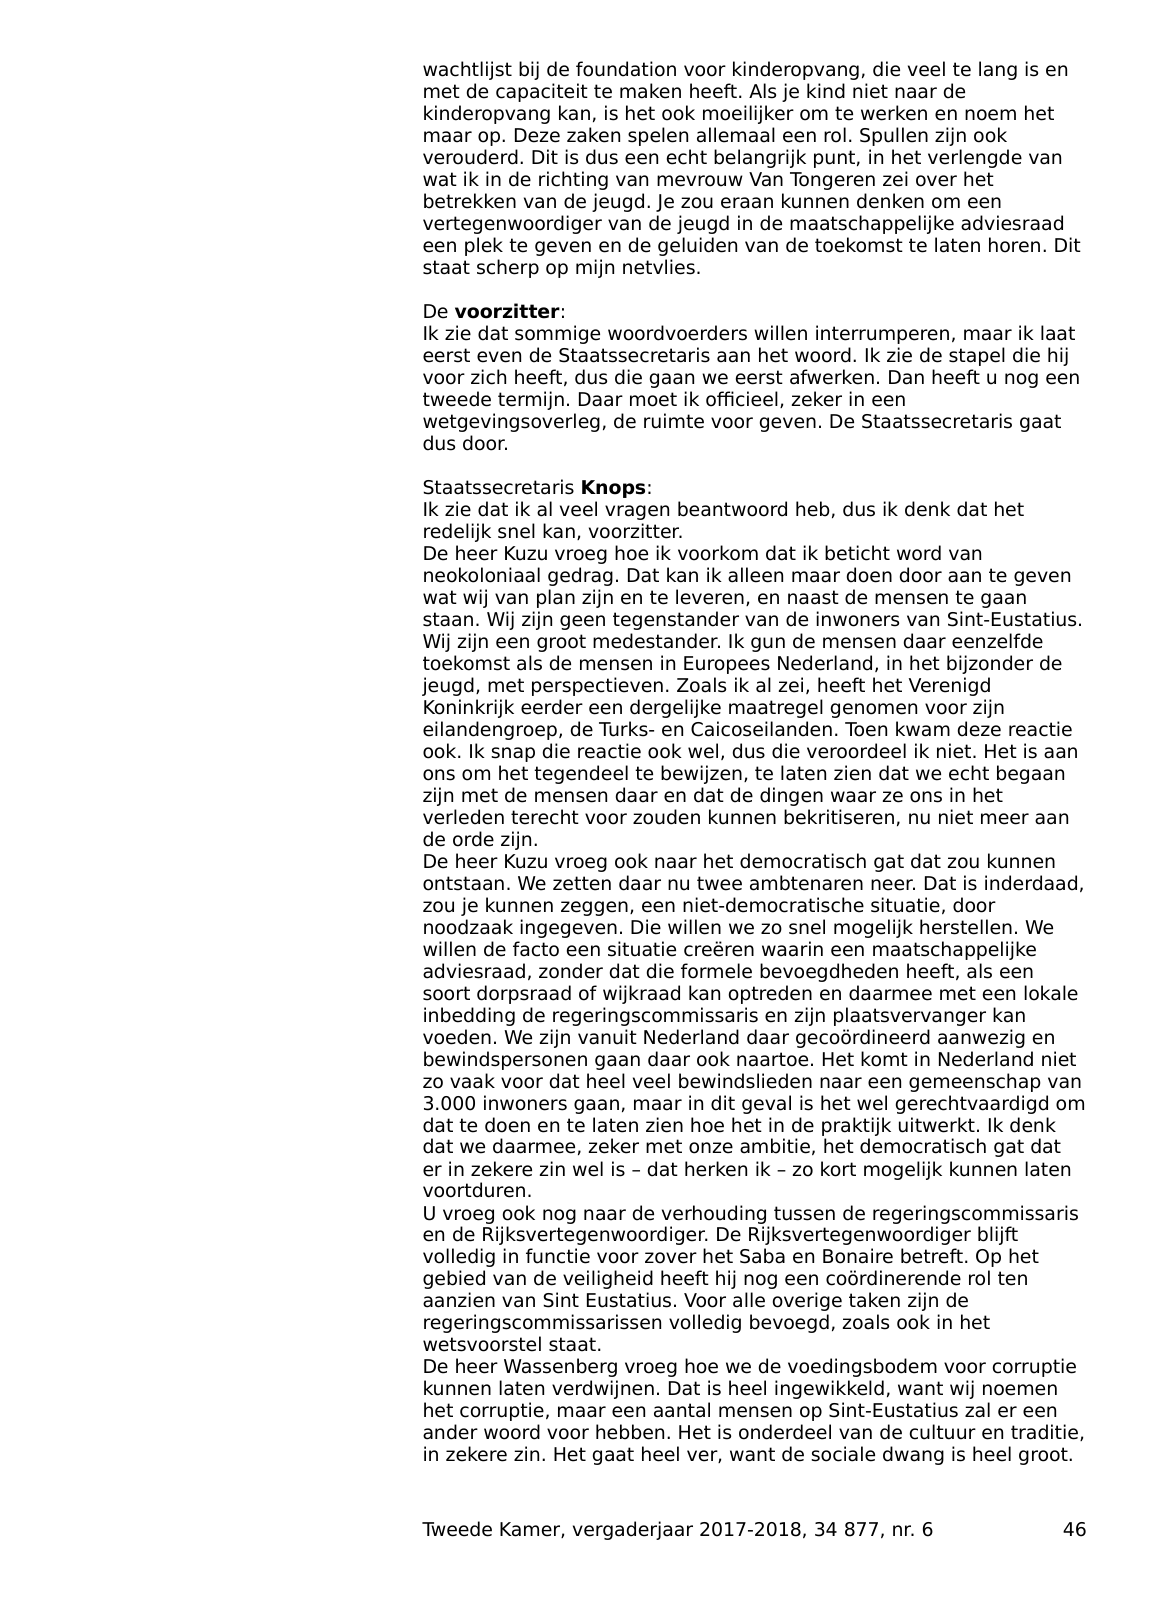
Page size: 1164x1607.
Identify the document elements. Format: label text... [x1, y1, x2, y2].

text U vroeg ook nog naar de verhouding tussen de regeringscommissaris en de Rijksvertegenwoordiger. De Rijksvertegenwoordiger blijft volledig in functie voor zover het Saba en Bonaire betreft. Op het gebied van de veiligheid heeft hij nog een coördinerende rol ten aanzien van Sint Eustatius. Voor alle overige taken zijn de regeringscommissarissen volledig bevoegd, zoals ook in het wetsvoorstel staat. [422, 1202, 1087, 1356]
text De voorzitter: [422, 301, 1087, 323]
text De heer Wassenberg vroeg hoe we de voedingsbodem voor corruptie kunnen laten verdwijnen. Dat is heel ingewikkeld, want wij noemen het corruptie, maar een aantal mensen op Sint-Eustatius zal er een ander woord voor hebben. Het is onderdeel van de cultuur en traditie, in zekere zin. Het gaat heel ver, want de sociale dwang is heel groot. [422, 1356, 1087, 1466]
text Staatssecretaris Knops: [422, 477, 1087, 499]
text De heer Kuzu vroeg ook naar het democratisch gat dat zou kunnen ontstaan. We zetten daar nu twee ambtenaren neer. Dat is inderdaad, zou je kunnen zeggen, een niet-democratische situatie, door noodzaak ingegeven. Die willen we zo snel mogelijk herstellen. We willen de facto een situatie creëren waarin een maatschappelijke adviesraad, zonder dat die formele bevoegdheden heeft, als een soort dorpsraad of wijkraad kan optreden en daarmee met een lokale inbedding de regeringscommissaris en zijn plaatsvervanger kan voeden. We zijn vanuit Nederland daar gecoördineerd aanwezig en bewindspersonen gaan daar ook naartoe. Het komt in Nederland niet zo vaak voor dat heel veel bewindslieden naar een gemeenschap van 3.000 inwoners gaan, maar in dit geval is het wel gerechtvaardigd om dat te doen en te laten zien hoe het in de praktijk uitwerkt. Ik denk dat we daarmee, zeker met onze ambitie, het democratisch gat dat er in zekere zin wel is – dat herken ik – zo kort mogelijk kunnen laten voortduren. [422, 851, 1087, 1202]
text De heer Kuzu vroeg hoe ik voorkom dat ik beticht word van neokoloniaal gedrag. Dat kan ik alleen maar doen door aan te geven wat wij van plan zijn en te leveren, en naast de mensen te gaan staan. Wij zijn geen tegenstander van de inwoners van Sint-Eustatius. Wij zijn een groot medestander. Ik gun de mensen daar eenzelfde toekomst als de mensen in Europees Nederland, in het bijzonder de jeugd, met perspectieven. Zoals ik al zei, heeft het Verenigd Koninkrijk eerder een dergelijke maatregel genomen voor zijn eilandengroep, de Turks- en Caicoseilanden. Toen kwam deze reactie ook. Ik snap die reactie ook wel, dus die veroordeel ik niet. Het is aan ons om het tegendeel te bewijzen, te laten zien dat we echt begaan zijn met de mensen daar en dat de dingen waar ze ons in het verleden terecht voor zouden kunnen bekritiseren, nu niet meer aan de orde zijn. [422, 543, 1087, 851]
text wachtlijst bij de foundation voor kinderopvang, die veel te lang is en met de capaciteit te maken heeft. Als je kind niet naar de kinderopvang kan, is het ook moeilijker om te werken en noem het maar op. Deze zaken spelen allemaal een rol. Spullen zijn ook verouderd. Dit is dus een echt belangrijk punt, in het verlengde van wat ik in de richting van mevrouw Van Tongeren zei over het betrekken van de jeugd. Je zou eraan kunnen denken om een vertegenwoordiger van de jeugd in de maatschappelijke adviesraad een plek te geven en de geluiden van de toekomst te laten horen. Dit staat scherp op mijn netvlies. [422, 59, 1087, 279]
text Ik zie dat ik al veel vragen beantwoord heb, dus ik denk dat het redelijk snel kan, voorzitter. [422, 499, 1087, 543]
text Ik zie dat sommige woordvoerders willen interrumperen, maar ik laat eerst even de Staatssecretaris aan het woord. Ik zie de stapel die hij voor zich heeft, dus die gaan we eerst afwerken. Dan heeft u nog een tweede termijn. Daar moet ik officieel, zeker in een wetgevingsoverleg, de ruimte voor geven. De Staatssecretaris gaat dus door. [422, 323, 1087, 455]
